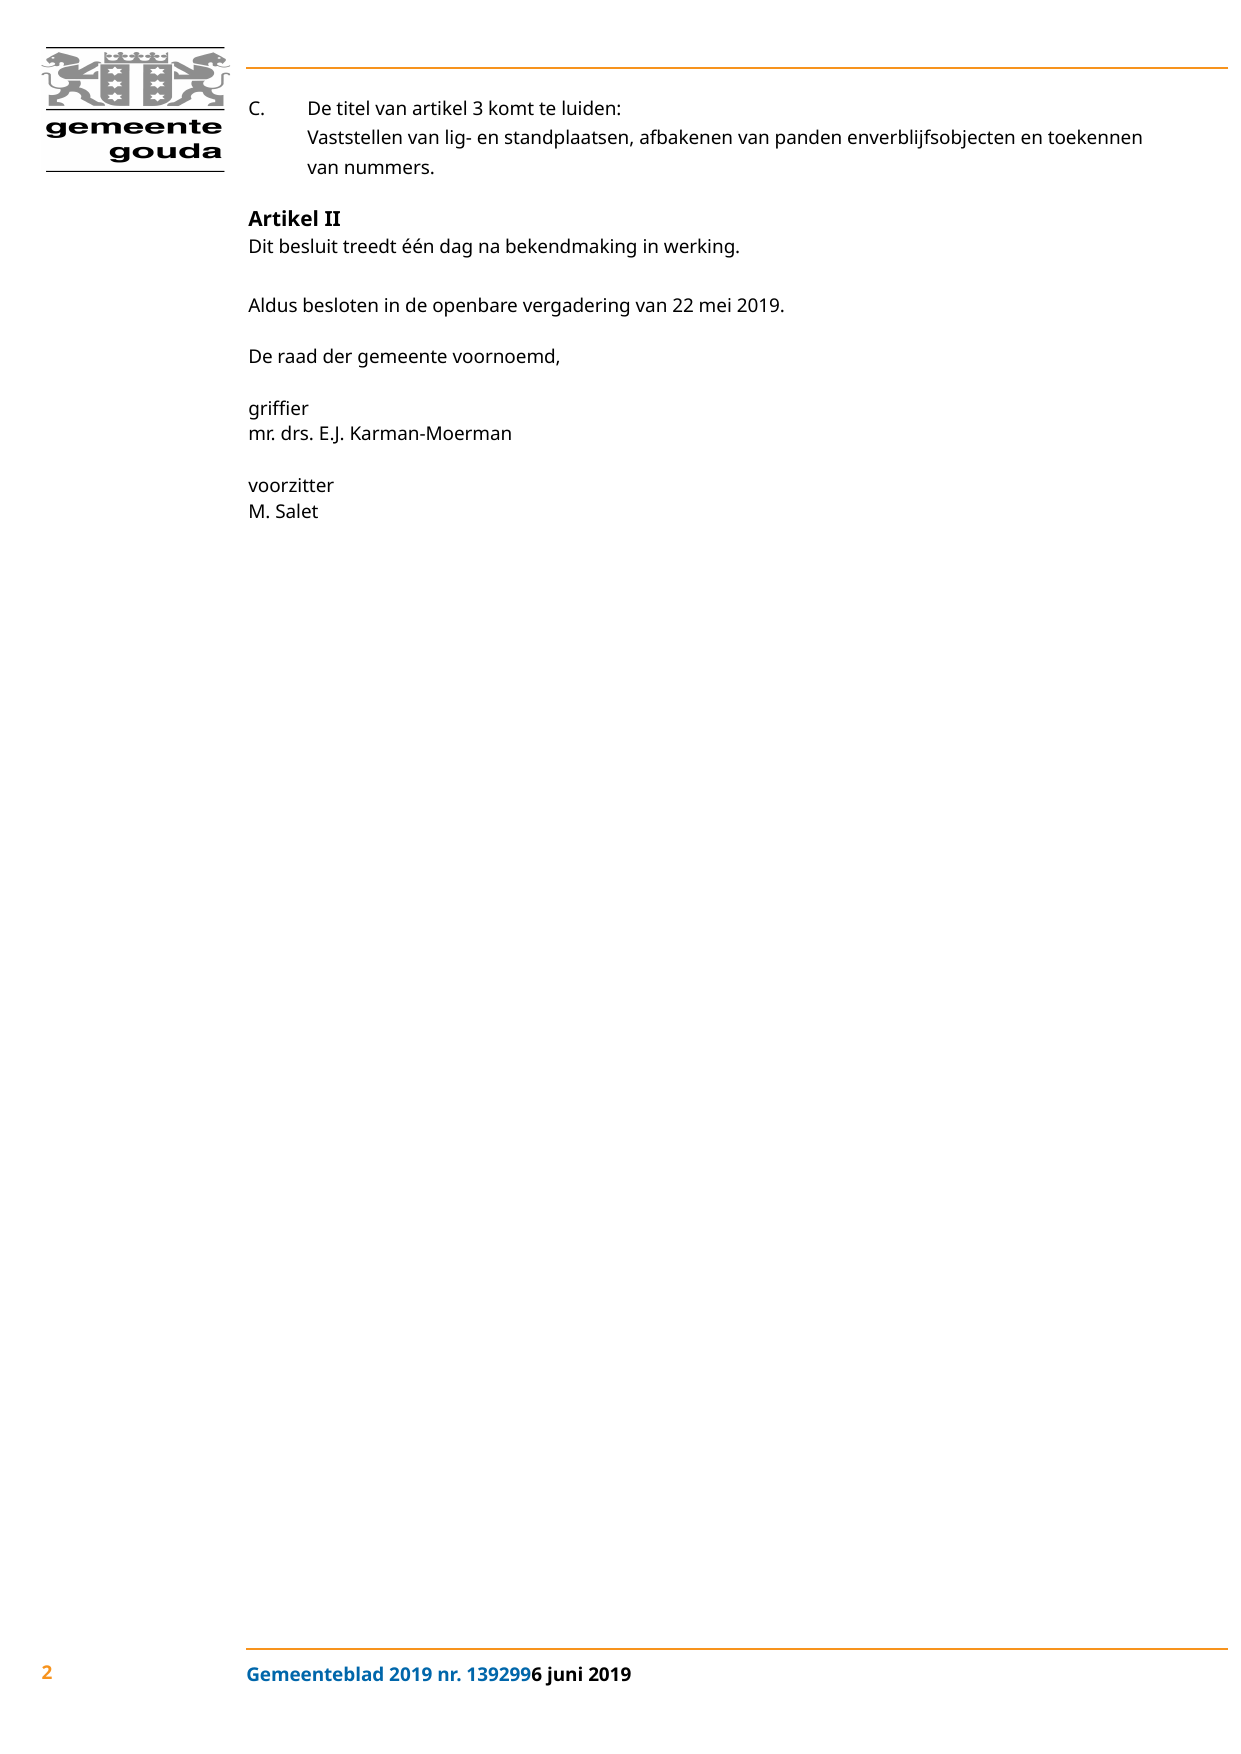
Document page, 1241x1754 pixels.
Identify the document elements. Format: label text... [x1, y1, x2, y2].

picture [41, 47, 231, 172]
text griffier [248, 395, 1152, 421]
text Aldus besloten in de openbare vergadering van 22 mei 2019. [248, 292, 1152, 318]
text Dit besluit treedt één dag na bekendmaking in werking. [248, 233, 1152, 258]
text M. Salet [248, 498, 1152, 523]
list Vaststellen van lig- en standplaatsen, afbakenen van panden enverblijfsobjecten en toekennen van nummers. [248, 124, 1152, 180]
text mr. drs. E.J. Karman-Moerman [248, 421, 1152, 446]
list De titel van artikel 3 komt te luiden: [248, 95, 1152, 121]
text De raad der gemeente voornoemd, [248, 343, 1152, 369]
text voorzitter [248, 472, 1152, 498]
text Artikel II [248, 204, 1152, 233]
